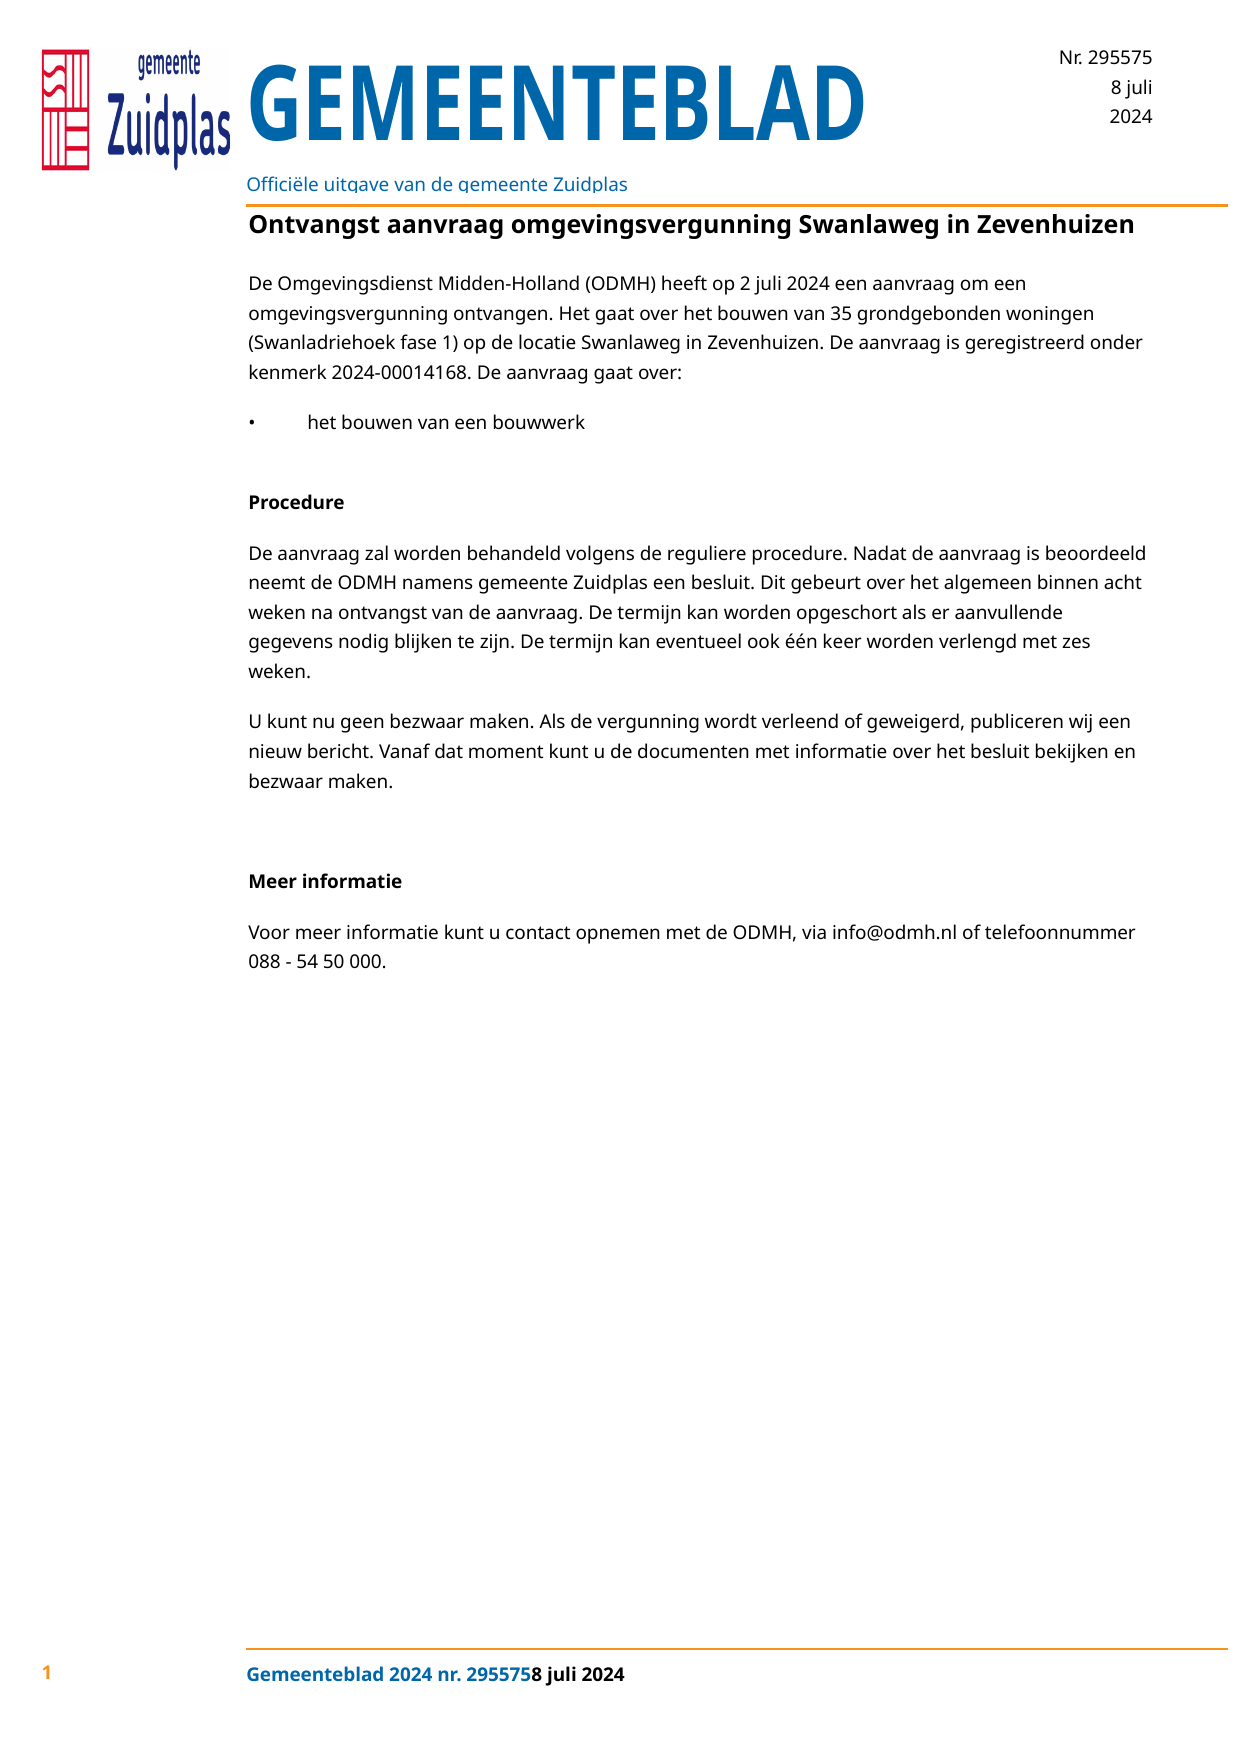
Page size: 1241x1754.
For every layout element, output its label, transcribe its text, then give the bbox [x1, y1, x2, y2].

picture [41, 47, 231, 172]
text Procedure [248, 489, 1152, 515]
text U kunt nu geen bezwaar maken. Als de vergunning wordt verleend of geweigerd, publiceren wij een nieuw bericht. Vanaf dat moment kunt u de documenten met informatie over het besluit bekijken en bezwaar maken. [248, 709, 1152, 793]
text Voor meer informatie kunt u contact opnemen met de ODMH, via info@odmh.nl of telefoonnummer 088 - 54 50 000. [248, 919, 1152, 974]
text Ontvangst aanvraag omgevingsvergunning Swanlaweg in Zevenhuizen [248, 207, 1152, 241]
text Meer informatie [248, 869, 1152, 894]
text De aanvraag zal worden behandeld volgens de reguliere procedure. Nadat de aanvraag is beoordeeld neemt de ODMH namens gemeente Zuidplas een besluit. Dit gebeurt over het algemeen binnen acht weken na ontvangst van de aanvraag. De termijn kan worden opgeschort als er aanvullende gegevens nodig blijken te zijn. De termijn kan eventueel ook één keer worden verlengd met zes weken. [248, 540, 1152, 684]
text De Omgevingsdienst Midden-Holland (ODMH) heeft op 2 juli 2024 een aanvraag om een omgevingsvergunning ontvangen. Het gaat over het bouwen van 35 grondgebonden woningen (Swanladriehoek fase 1) op de locatie Swanlaweg in Zevenhuizen. De aanvraag is geregistreerd onder kenmerk 2024-00014168. De aanvraag gaat over: [248, 270, 1152, 385]
list het bouwen van een bouwwerk [248, 409, 1152, 435]
